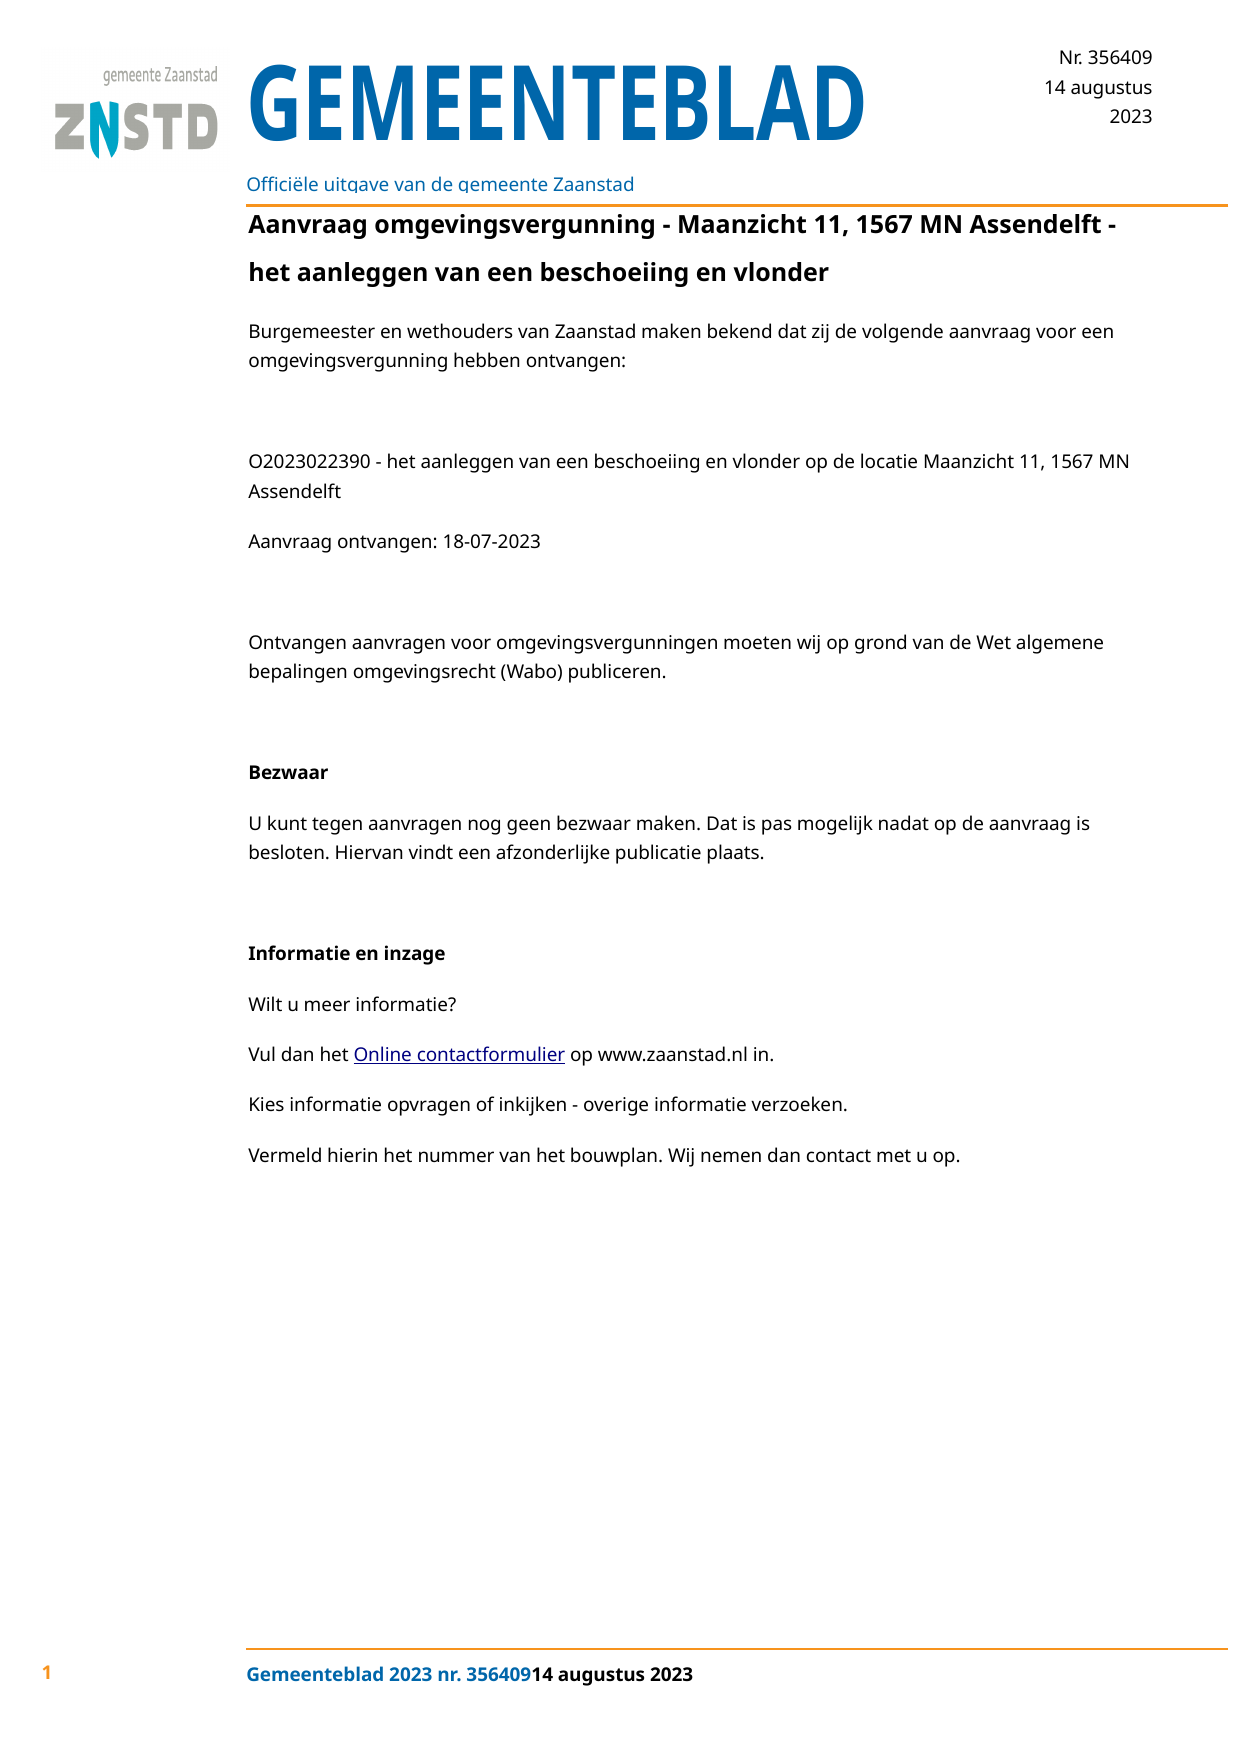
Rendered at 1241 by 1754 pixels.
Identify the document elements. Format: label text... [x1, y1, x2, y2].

text O2023022390 - het aanleggen van een beschoeiing en vlonder op de locatie Maanzicht 11, 1567 MN Assendelft [248, 448, 1152, 504]
text Wilt u meer informatie? [248, 991, 1152, 1017]
text Informatie en inzage [248, 940, 1152, 966]
text Vermeld hierin het nummer van het bouwplan. Wij nemen dan contact met u op. [248, 1142, 1152, 1168]
text Ontvangen aanvragen voor omgevingsvergunningen moeten wij op grond van de Wet algemene bepalingen omgevingsrecht (Wabo) publiceren. [248, 629, 1152, 684]
picture [41, 47, 231, 172]
text Vul dan het Online contactformulier op www.zaanstad.nl in. [248, 1041, 1152, 1067]
text Burgemeester en wethouders van Zaanstad maken bekend dat zij de volgende aanvraag voor een omgevingsvergunning hebben ontvangen: [248, 318, 1152, 373]
text Bezwaar [248, 759, 1152, 785]
text Kies informatie opvragen of inkijken - overige informatie verzoeken. [248, 1092, 1152, 1117]
text Aanvraag ontvangen: 18-07-2023 [248, 528, 1152, 554]
text U kunt tegen aanvragen nog geen bezwaar maken. Dat is pas mogelijk nadat op de aanvraag is besloten. Hiervan vindt een afzonderlijke publicatie plaats. [248, 810, 1152, 865]
text Aanvraag omgevingsvergunning - Maanzicht 11, 1567 MN Assendelft - het aanleggen van een beschoeiing en vlonder [248, 207, 1152, 288]
